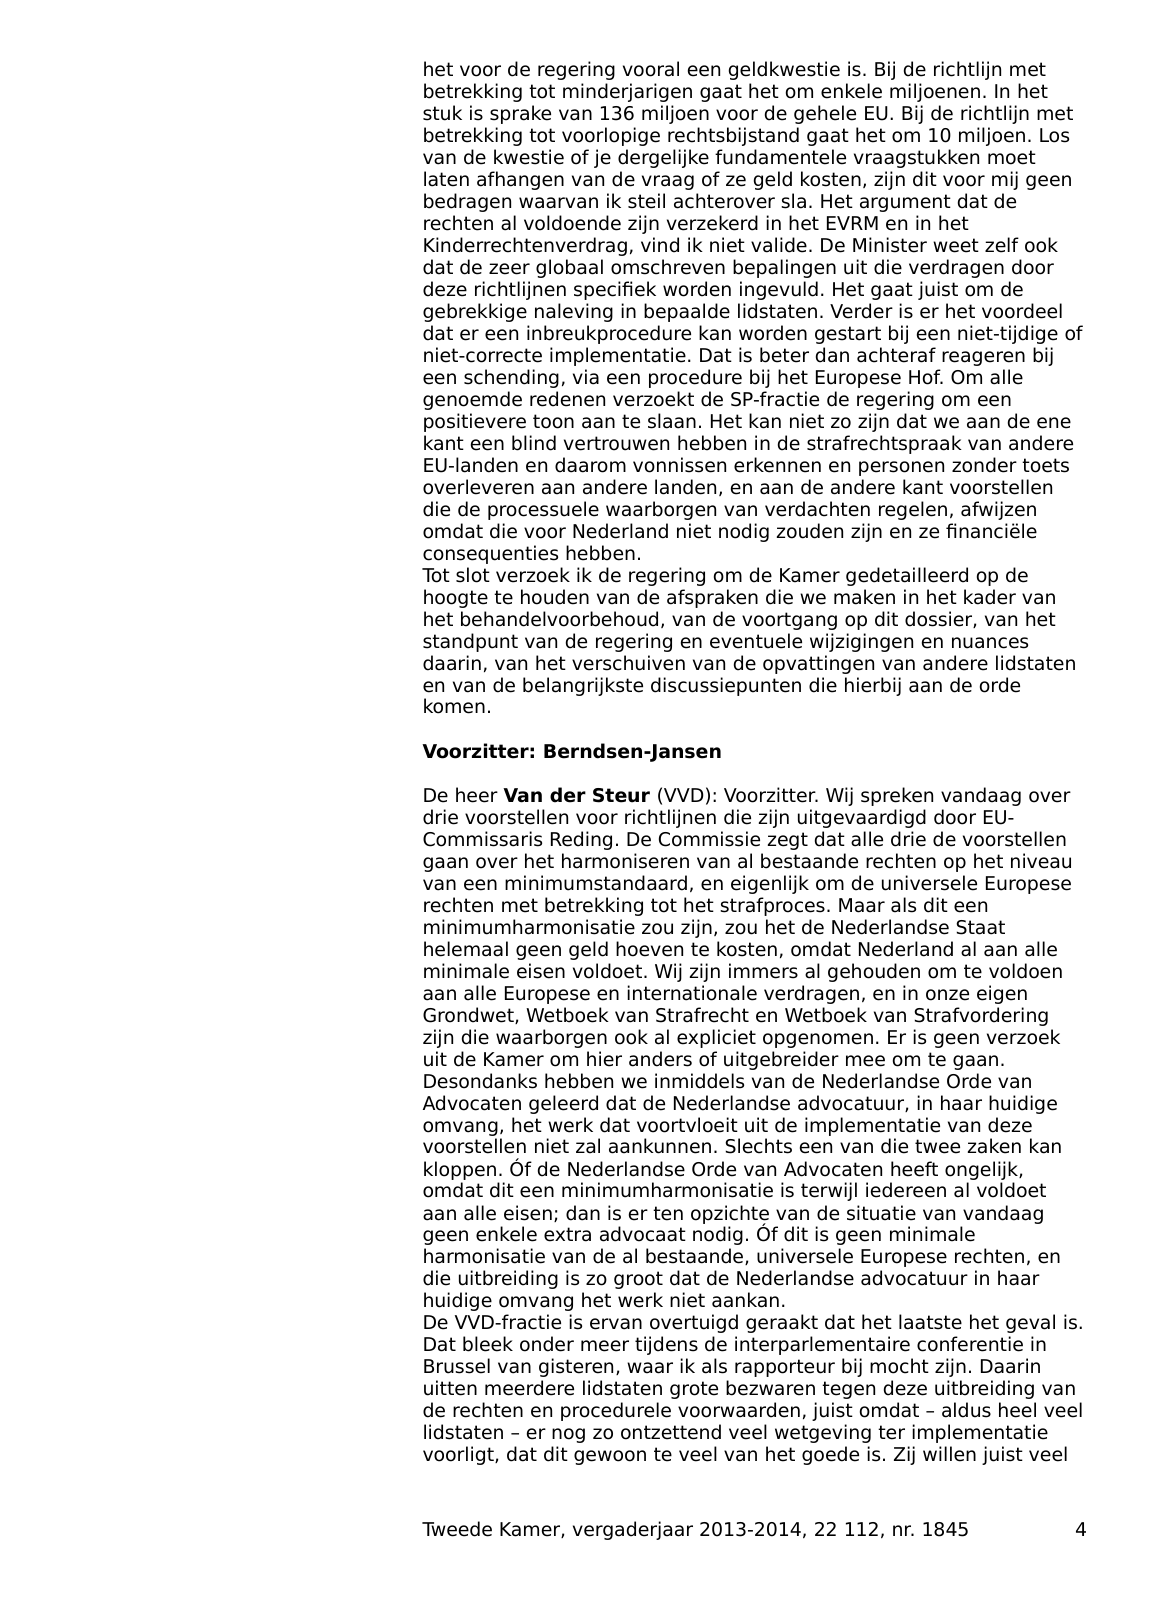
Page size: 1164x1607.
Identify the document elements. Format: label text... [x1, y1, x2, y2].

text het voor de regering vooral een geldkwestie is. Bij de richtlijn met betrekking tot minderjarigen gaat het om enkele miljoenen. In het stuk is sprake van 136 miljoen voor de gehele EU. Bij de richtlijn met betrekking tot voorlopige rechtsbijstand gaat het om 10 miljoen. Los van de kwestie of je dergelijke fundamentele vraagstukken moet laten afhangen van de vraag of ze geld kosten, zijn dit voor mij geen bedragen waarvan ik steil achterover sla. Het argument dat de rechten al voldoende zijn verzekerd in het EVRM en in het Kinderrechtenverdrag, vind ik niet valide. De Minister weet zelf ook dat de zeer globaal omschreven bepalingen uit die verdragen door deze richtlijnen specifiek worden ingevuld. Het gaat juist om de gebrekkige naleving in bepaalde lidstaten. Verder is er het voordeel dat er een inbreukprocedure kan worden gestart bij een niet-tijdige of niet-correcte implementatie. Dat is beter dan achteraf reageren bij een schending, via een procedure bij het Europese Hof. Om alle genoemde redenen verzoekt de SP-fractie de regering om een positievere toon aan te slaan. Het kan niet zo zijn dat we aan de ene kant een blind vertrouwen hebben in de strafrechtspraak van andere EU-landen en daarom vonnissen erkennen en personen zonder toets overleveren aan andere landen, en aan de andere kant voorstellen die de processuele waarborgen van verdachten regelen, afwijzen omdat die voor Nederland niet nodig zouden zijn en ze financiële consequenties hebben. [422, 59, 1087, 564]
text De heer Van der Steur (VVD): Voorzitter. Wij spreken vandaag over drie voorstellen voor richtlijnen die zijn uitgevaardigd door EU-Commissaris Reding. De Commissie zegt dat alle drie de voorstellen gaan over het harmoniseren van al bestaande rechten op het niveau van een minimumstandaard, en eigenlijk om de universele Europese rechten met betrekking tot het strafproces. Maar als dit een minimumharmonisatie zou zijn, zou het de Nederlandse Staat helemaal geen geld hoeven te kosten, omdat Nederland al aan alle minimale eisen voldoet. Wij zijn immers al gehouden om te voldoen aan alle Europese en internationale verdragen, en in onze eigen Grondwet, Wetboek van Strafrecht en Wetboek van Strafvordering zijn die waarborgen ook al expliciet opgenomen. Er is geen verzoek uit de Kamer om hier anders of uitgebreider mee om te gaan. Desondanks hebben we inmiddels van de Nederlandse Orde van Advocaten geleerd dat de Nederlandse advocatuur, in haar huidige omvang, het werk dat voortvloeit uit de implementatie van deze voorstellen niet zal aankunnen. Slechts een van die twee zaken kan kloppen. Óf de Nederlandse Orde van Advocaten heeft ongelijk, omdat dit een minimumharmonisatie is terwijl iedereen al voldoet aan alle eisen; dan is er ten opzichte van de situatie van vandaag geen enkele extra advocaat nodig. Óf dit is geen minimale harmonisatie van de al bestaande, universele Europese rechten, en die uitbreiding is zo groot dat de Nederlandse advocatuur in haar huidige omvang het werk niet aankan. [422, 785, 1087, 1312]
text De VVD-fractie is ervan overtuigd geraakt dat het laatste het geval is. Dat bleek onder meer tijdens de interparlementaire conferentie in Brussel van gisteren, waar ik als rapporteur bij mocht zijn. Daarin uitten meerdere lidstaten grote bezwaren tegen deze uitbreiding van de rechten en procedurele voorwaarden, juist omdat – aldus heel veel lidstaten – er nog zo ontzettend veel wetgeving ter implementatie voorligt, dat dit gewoon te veel van het goede is. Zij willen juist veel [422, 1312, 1087, 1466]
text Tot slot verzoek ik de regering om de Kamer gedetailleerd op de hoogte te houden van de afspraken die we maken in het kader van het behandelvoorbehoud, van de voortgang op dit dossier, van het standpunt van de regering en eventuele wijzigingen en nuances daarin, van het verschuiven van de opvattingen van andere lidstaten en van de belangrijkste discussiepunten die hierbij aan de orde komen. [422, 564, 1087, 718]
subtitle Voorzitter: Berndsen-Jansen [422, 741, 1087, 763]
